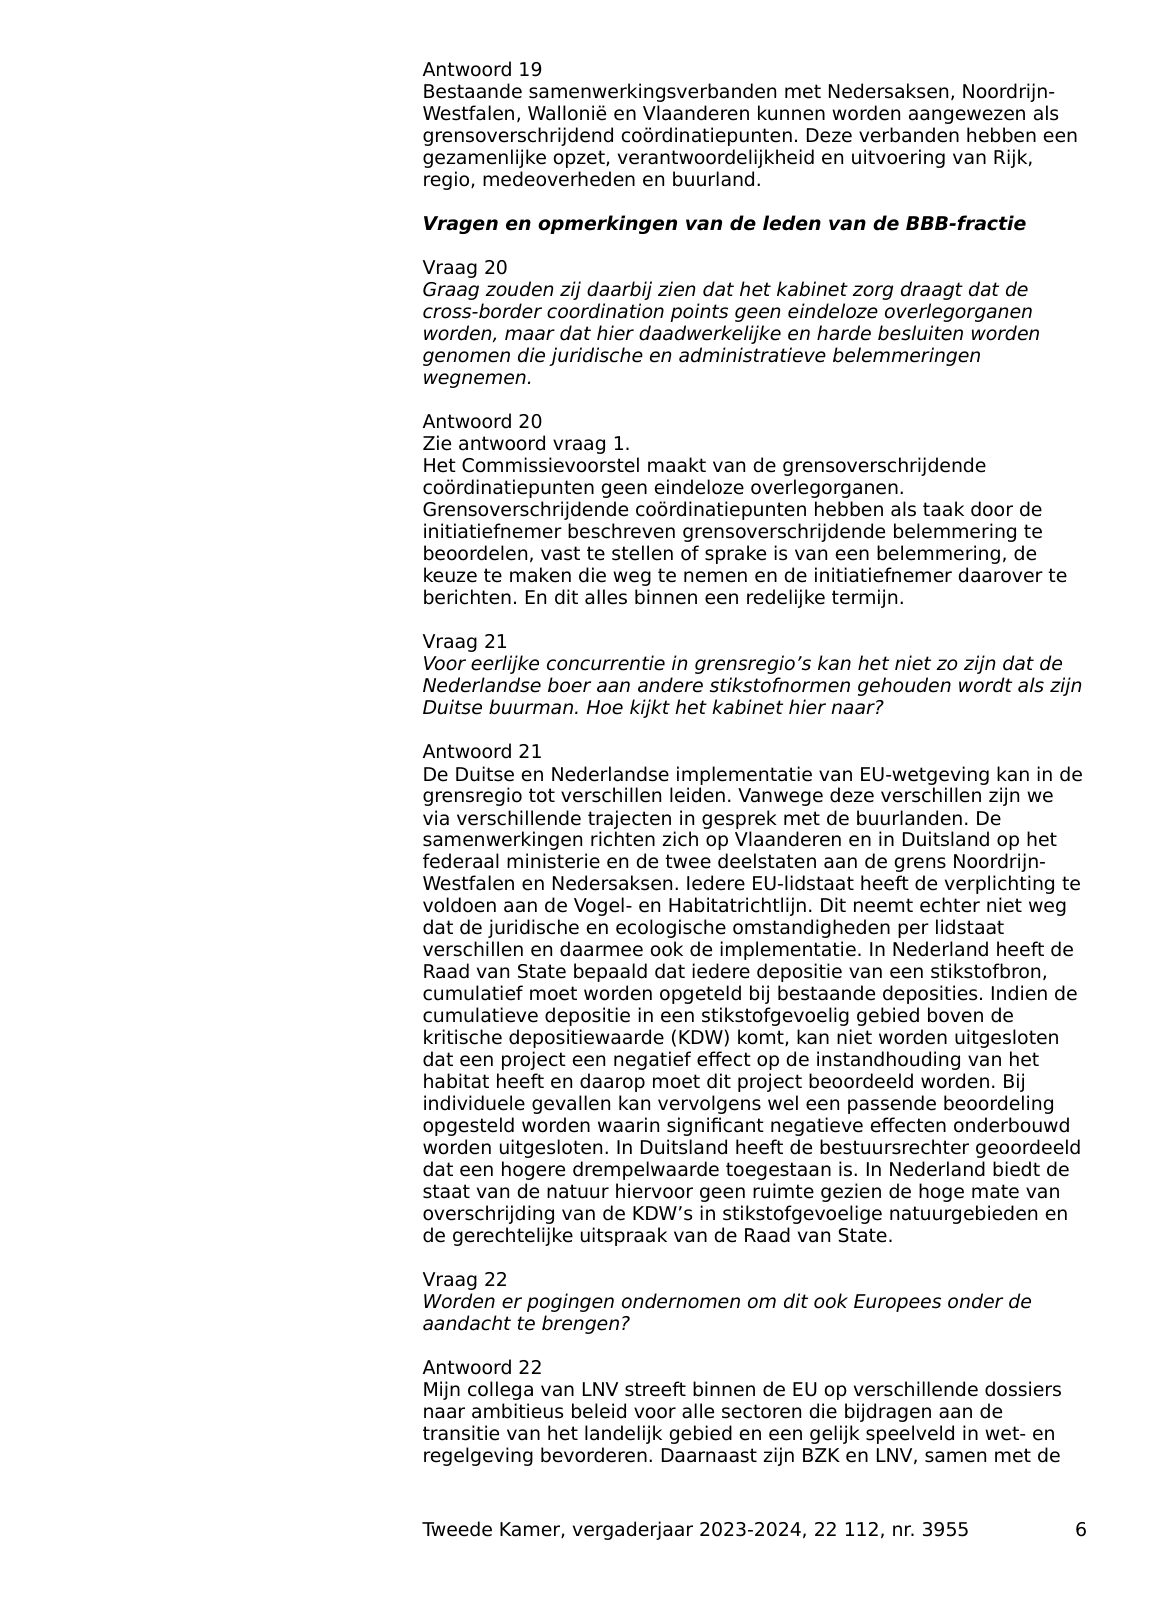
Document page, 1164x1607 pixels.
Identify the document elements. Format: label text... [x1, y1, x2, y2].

text Mijn collega van LNV streeft binnen de EU op verschillende dossiers naar ambitieus beleid voor alle sectoren die bijdragen aan de transitie van het landelijk gebied en een gelijk speelveld in wet- en regelgeving bevorderen. Daarnaast zijn BZK en LNV, samen met de [422, 1379, 1087, 1467]
text Antwoord 19 [422, 59, 1087, 81]
text Antwoord 21 [422, 741, 1087, 763]
text Bestaande samenwerkingsverbanden met Nedersaksen, Noordrijn-Westfalen, Wallonië en Vlaanderen kunnen worden aangewezen als grensoverschrijdend coördinatiepunten. Deze verbanden hebben een gezamenlijke opzet, verantwoordelijkheid en uitvoering van Rijk, regio, medeoverheden en buurland. [422, 81, 1087, 191]
text Antwoord 22 [422, 1357, 1087, 1379]
text Graag zouden zij daarbij zien dat het kabinet zorg draagt dat de cross-border coordination points geen eindeloze overlegorganen worden, maar dat hier daadwerkelijke en harde besluiten worden genomen die juridische en administratieve belemmeringen wegnemen. [422, 279, 1087, 389]
text Voor eerlijke concurrentie in grensregio’s kan het niet zo zijn dat de Nederlandse boer aan andere stikstofnormen gehouden wordt als zijn Duitse buurman. Hoe kijkt het kabinet hier naar? [422, 653, 1087, 719]
text De Duitse en Nederlandse implementatie van EU-wetgeving kan in de grensregio tot verschillen leiden. Vanwege deze verschillen zijn we via verschillende trajecten in gesprek met de buurlanden. De samenwerkingen richten zich op Vlaanderen en in Duitsland op het federaal ministerie en de twee deelstaten aan de grens Noordrijn-Westfalen en Nedersaksen. Iedere EU-lidstaat heeft de verplichting te voldoen aan de Vogel- en Habitatrichtlijn. Dit neemt echter niet weg dat de juridische en ecologische omstandigheden per lidstaat verschillen en daarmee ook de implementatie. In Nederland heeft de Raad van State bepaald dat iedere depositie van een stikstofbron, cumulatief moet worden opgeteld bij bestaande deposities. Indien de cumulatieve depositie in een stikstofgevoelig gebied boven de kritische depositiewaarde (KDW) komt, kan niet worden uitgesloten dat een project een negatief effect op de instandhouding van het habitat heeft en daarop moet dit project beoordeeld worden. Bij individuele gevallen kan vervolgens wel een passende beoordeling opgesteld worden waarin significant negatieve effecten onderbouwd worden uitgesloten. In Duitsland heeft de bestuursrechter geoordeeld dat een hogere drempelwaarde toegestaan is. In Nederland biedt de staat van de natuur hiervoor geen ruimte gezien de hoge mate van overschrijding van de KDW’s in stikstofgevoelige natuurgebieden en de gerechtelijke uitspraak van de Raad van State. [422, 763, 1087, 1247]
subtitle Vragen en opmerkingen van de leden van de BBB-fractie [422, 213, 1087, 235]
text Antwoord 20 [422, 411, 1087, 433]
text Vraag 21 [422, 631, 1087, 653]
text Worden er pogingen ondernomen om dit ook Europees onder de aandacht te brengen? [422, 1291, 1087, 1335]
text Het Commissievoorstel maakt van de grensoverschrijdende coördinatiepunten geen eindeloze overlegorganen. Grensoverschrijdende coördinatiepunten hebben als taak door de initiatiefnemer beschreven grensoverschrijdende belemmering te beoordelen, vast te stellen of sprake is van een belemmering, de keuze te maken die weg te nemen en de initiatiefnemer daarover te berichten. En dit alles binnen een redelijke termijn. [422, 455, 1087, 609]
text Vraag 20 [422, 257, 1087, 279]
text Vraag 22 [422, 1269, 1087, 1291]
text Zie antwoord vraag 1. [422, 433, 1087, 455]
